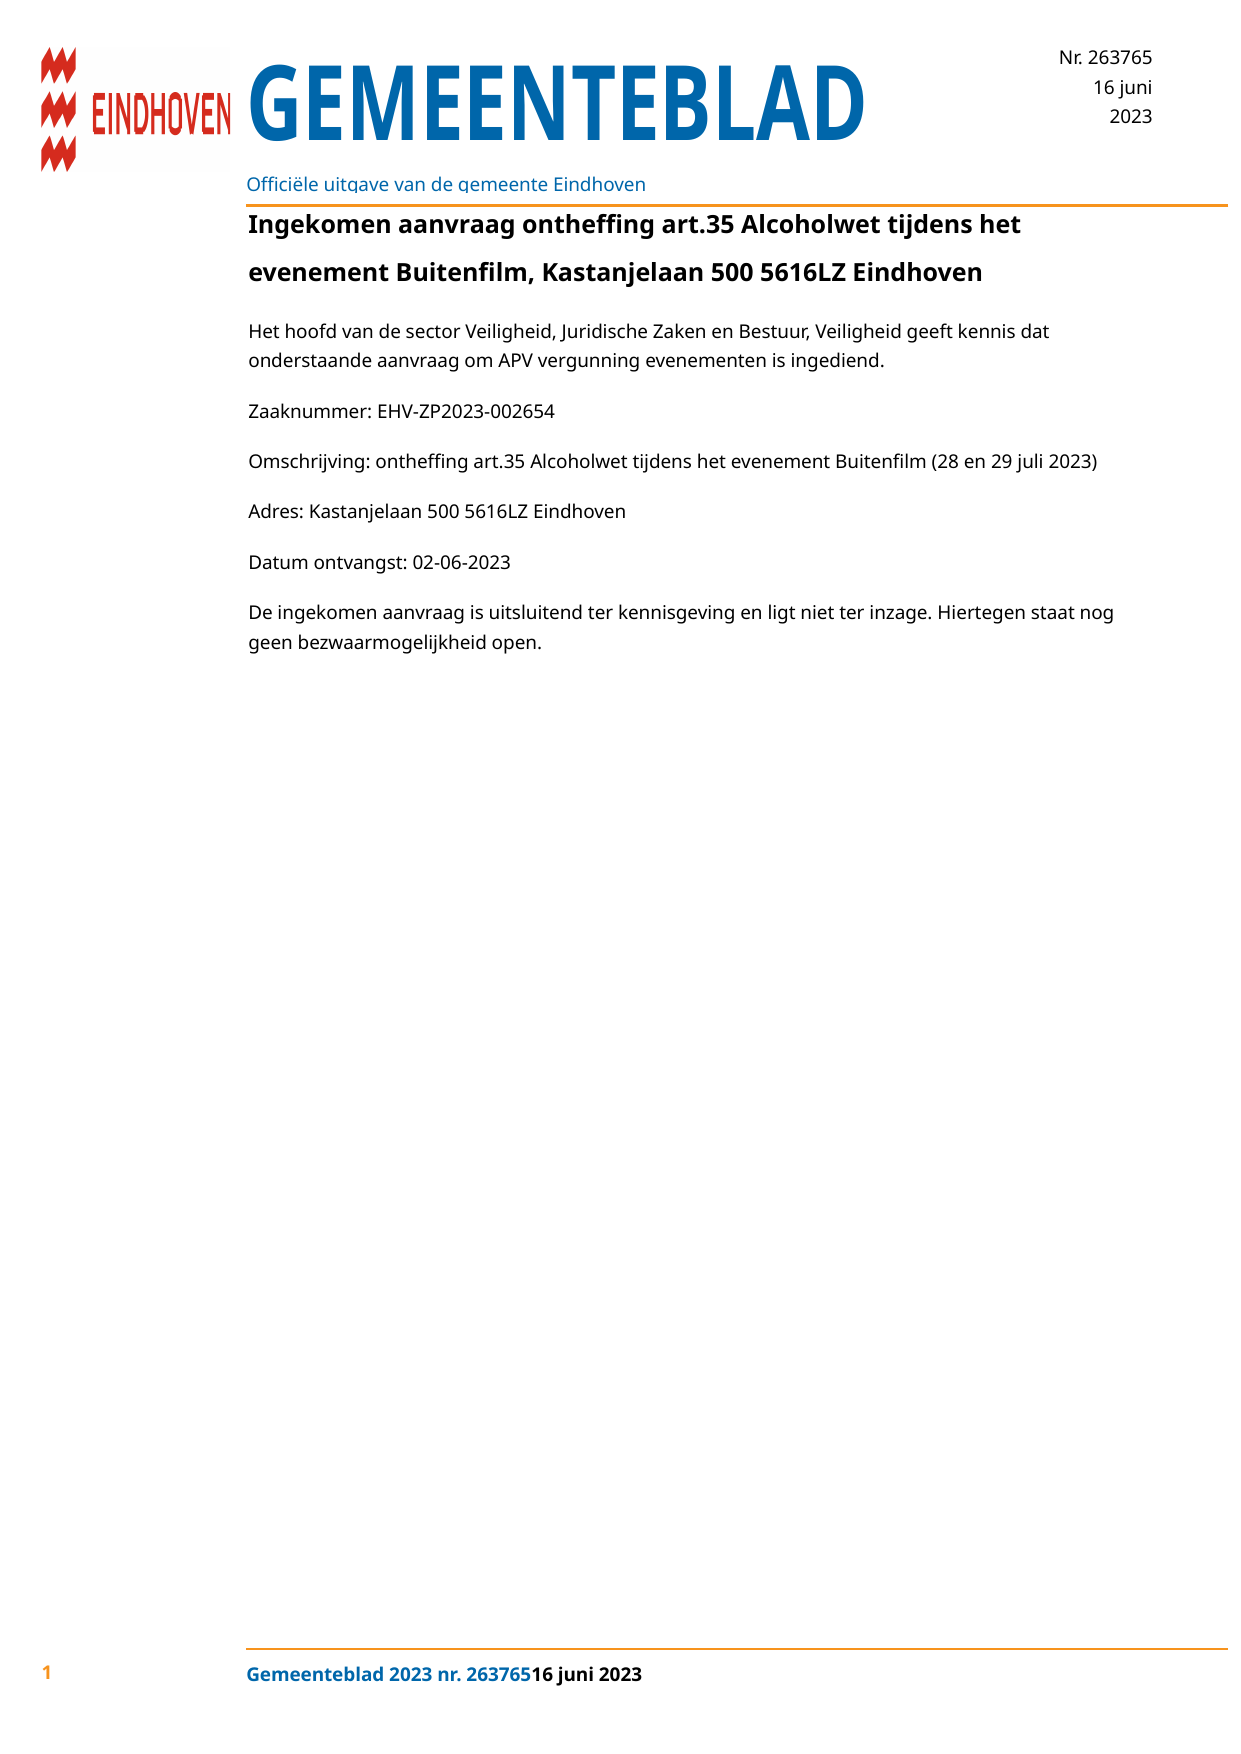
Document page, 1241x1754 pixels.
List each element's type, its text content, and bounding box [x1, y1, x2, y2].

text Ingekomen aanvraag ontheffing art.35 Alcoholwet tijdens het evenement Buitenfilm, Kastanjelaan 500 5616LZ Eindhoven [248, 207, 1152, 288]
picture [41, 47, 231, 172]
text Datum ontvangst: 02-06-2023 [248, 549, 1152, 575]
text Omschrijving: ontheffing art.35 Alcoholwet tijdens het evenement Buitenfilm (28 en 29 juli 2023) [248, 448, 1152, 474]
text Adres: Kastanjelaan 500 5616LZ Eindhoven [248, 499, 1152, 524]
text Zaaknummer: EHV-ZP2023-002654 [248, 398, 1152, 424]
text De ingekomen aanvraag is uitsluitend ter kennisgeving en ligt niet ter inzage. Hiertegen staat nog geen bezwaarmogelijkheid open. [248, 599, 1152, 655]
text Het hoofd van de sector Veiligheid, Juridische Zaken en Bestuur, Veiligheid geeft kennis dat onderstaande aanvraag om APV vergunning evenementen is ingediend. [248, 318, 1152, 373]
